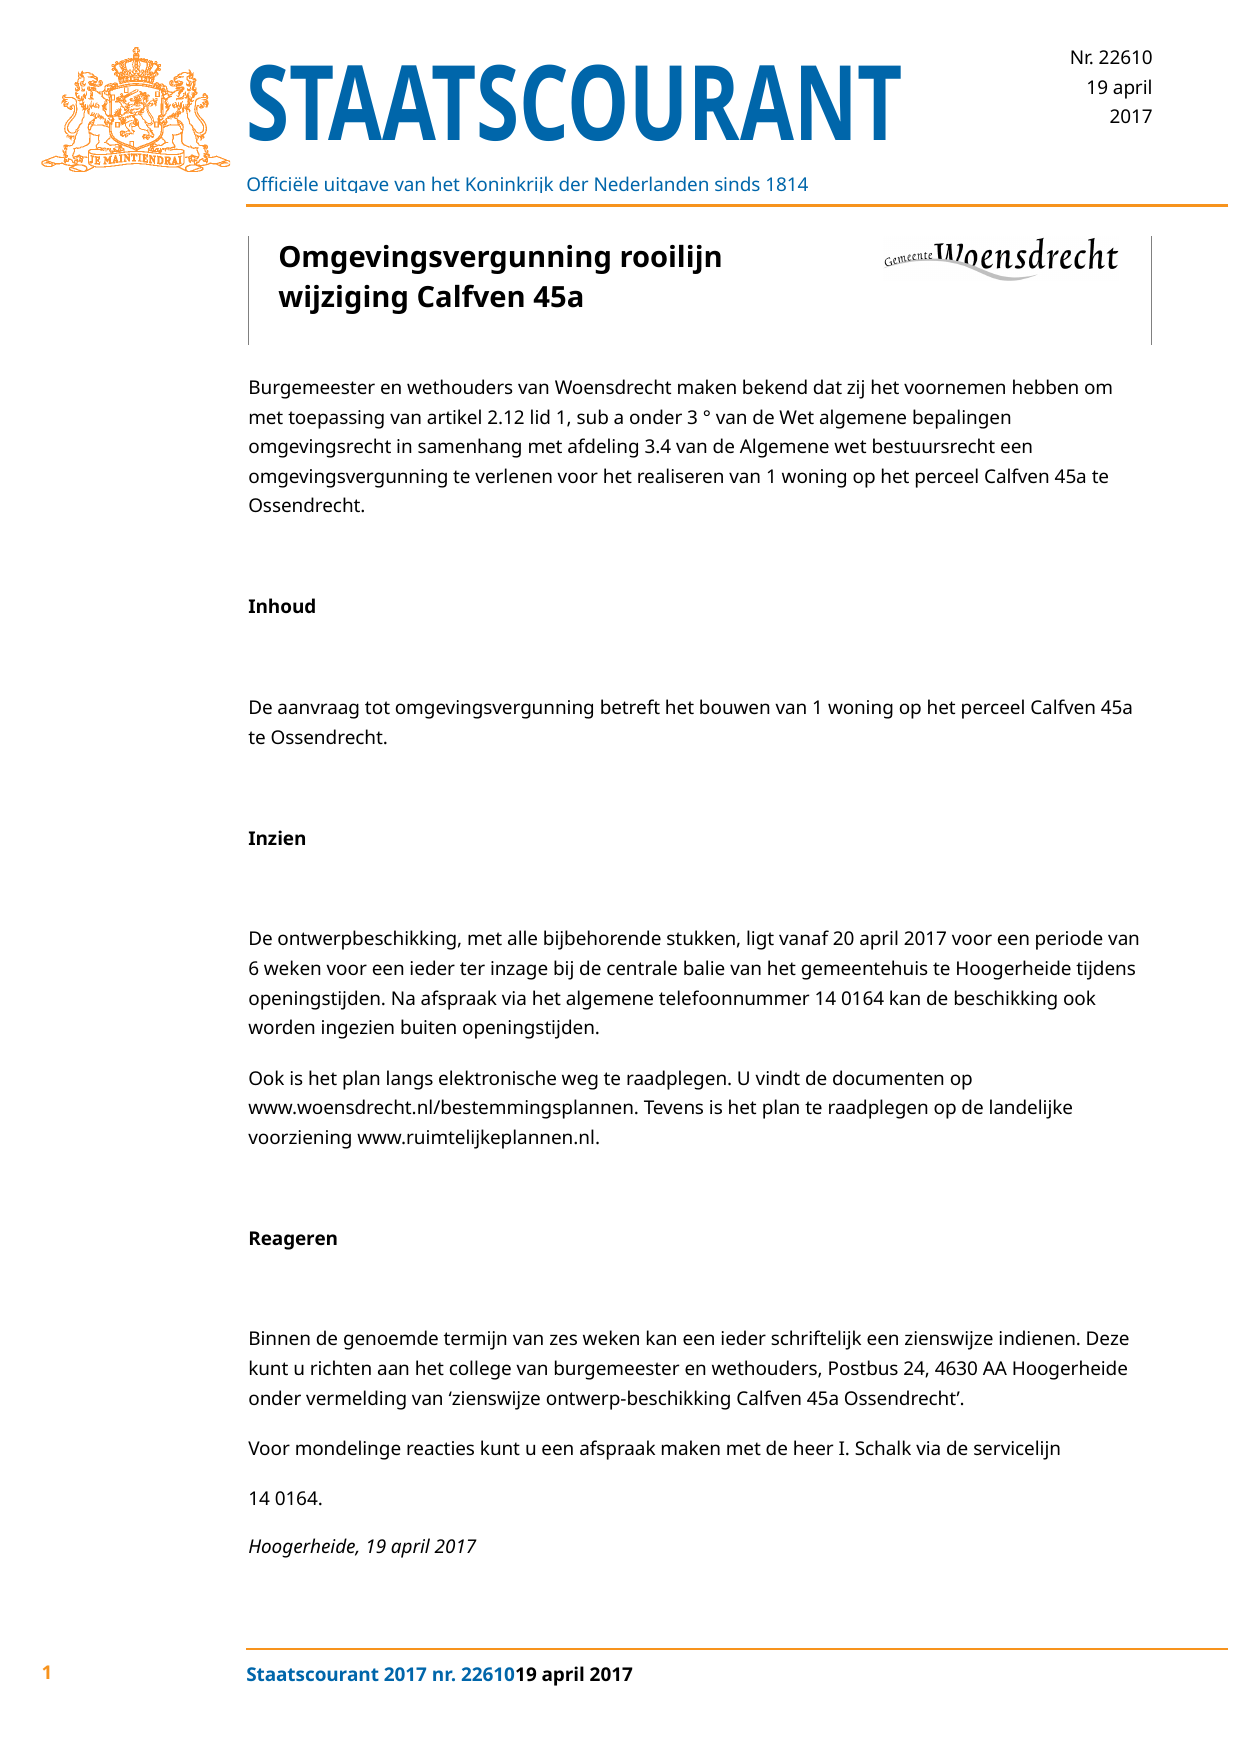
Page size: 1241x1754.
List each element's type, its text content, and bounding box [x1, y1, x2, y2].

text Ook is het plan langs elektronische weg te raadplegen. U vindt de documenten op www.woensdrecht.nl/bestemmingsplannen. Tevens is het plan te raadplegen op de landelijke voorziening www.ruimtelijkeplannen.nl. [248, 1065, 1152, 1149]
table_header [850, 236, 1151, 345]
text Binnen de genoemde termijn van zes weken kan een ieder schriftelijk een zienswijze indienen. Deze kunt u richten aan het college van burgemeester en wethouders, Postbus 24, 4630 AA Hoogerheide onder vermelding van ‘zienswijze ontwerp-beschikking Calfven 45a Ossendrecht’. [248, 1326, 1152, 1410]
text Inhoud [248, 593, 1152, 619]
picture [882, 236, 1119, 281]
text 14 0164. [248, 1486, 1152, 1511]
text Inzien [248, 825, 1152, 850]
text Reageren [248, 1225, 1152, 1250]
table_header Omgevingsvergunning rooilijn wijziging Calfven 45a [249, 236, 850, 345]
text De aanvraag tot omgevingsvergunning betreft het bouwen van 1 woning op het perceel Calfven 45a te Ossendrecht. [248, 694, 1152, 749]
text Burgemeester en wethouders van Woensdrecht maken bekend dat zij het voornemen hebben om met toepassing van artikel 2.12 lid 1, sub a onder 3 ° van de Wet algemene bepalingen omgevingsrecht in samenhang met afdeling 3.4 van de Algemene wet bestuursrecht een omgevingsvergunning te verlenen voor het realiseren van 1 woning op het perceel Calfven 45a te Ossendrecht. [248, 374, 1152, 518]
text Voor mondelinge reacties kunt u een afspraak maken met de heer I. Schalk via de servicelijn [248, 1435, 1152, 1461]
text De ontwerpbeschikking, met alle bijbehorende stukken, ligt vanaf 20 april 2017 voor een periode van 6 weken voor een ieder ter inzage bij de centrale balie van het gemeentehuis te Hoogerheide tijdens openingstijden. Na afspraak via het algemene telefoonnummer 14 0164 kan de beschikking ook worden ingezien buiten openingstijden. [248, 926, 1152, 1040]
text Hoogerheide, 19 april 2017 [248, 1533, 1152, 1559]
picture [41, 47, 231, 172]
